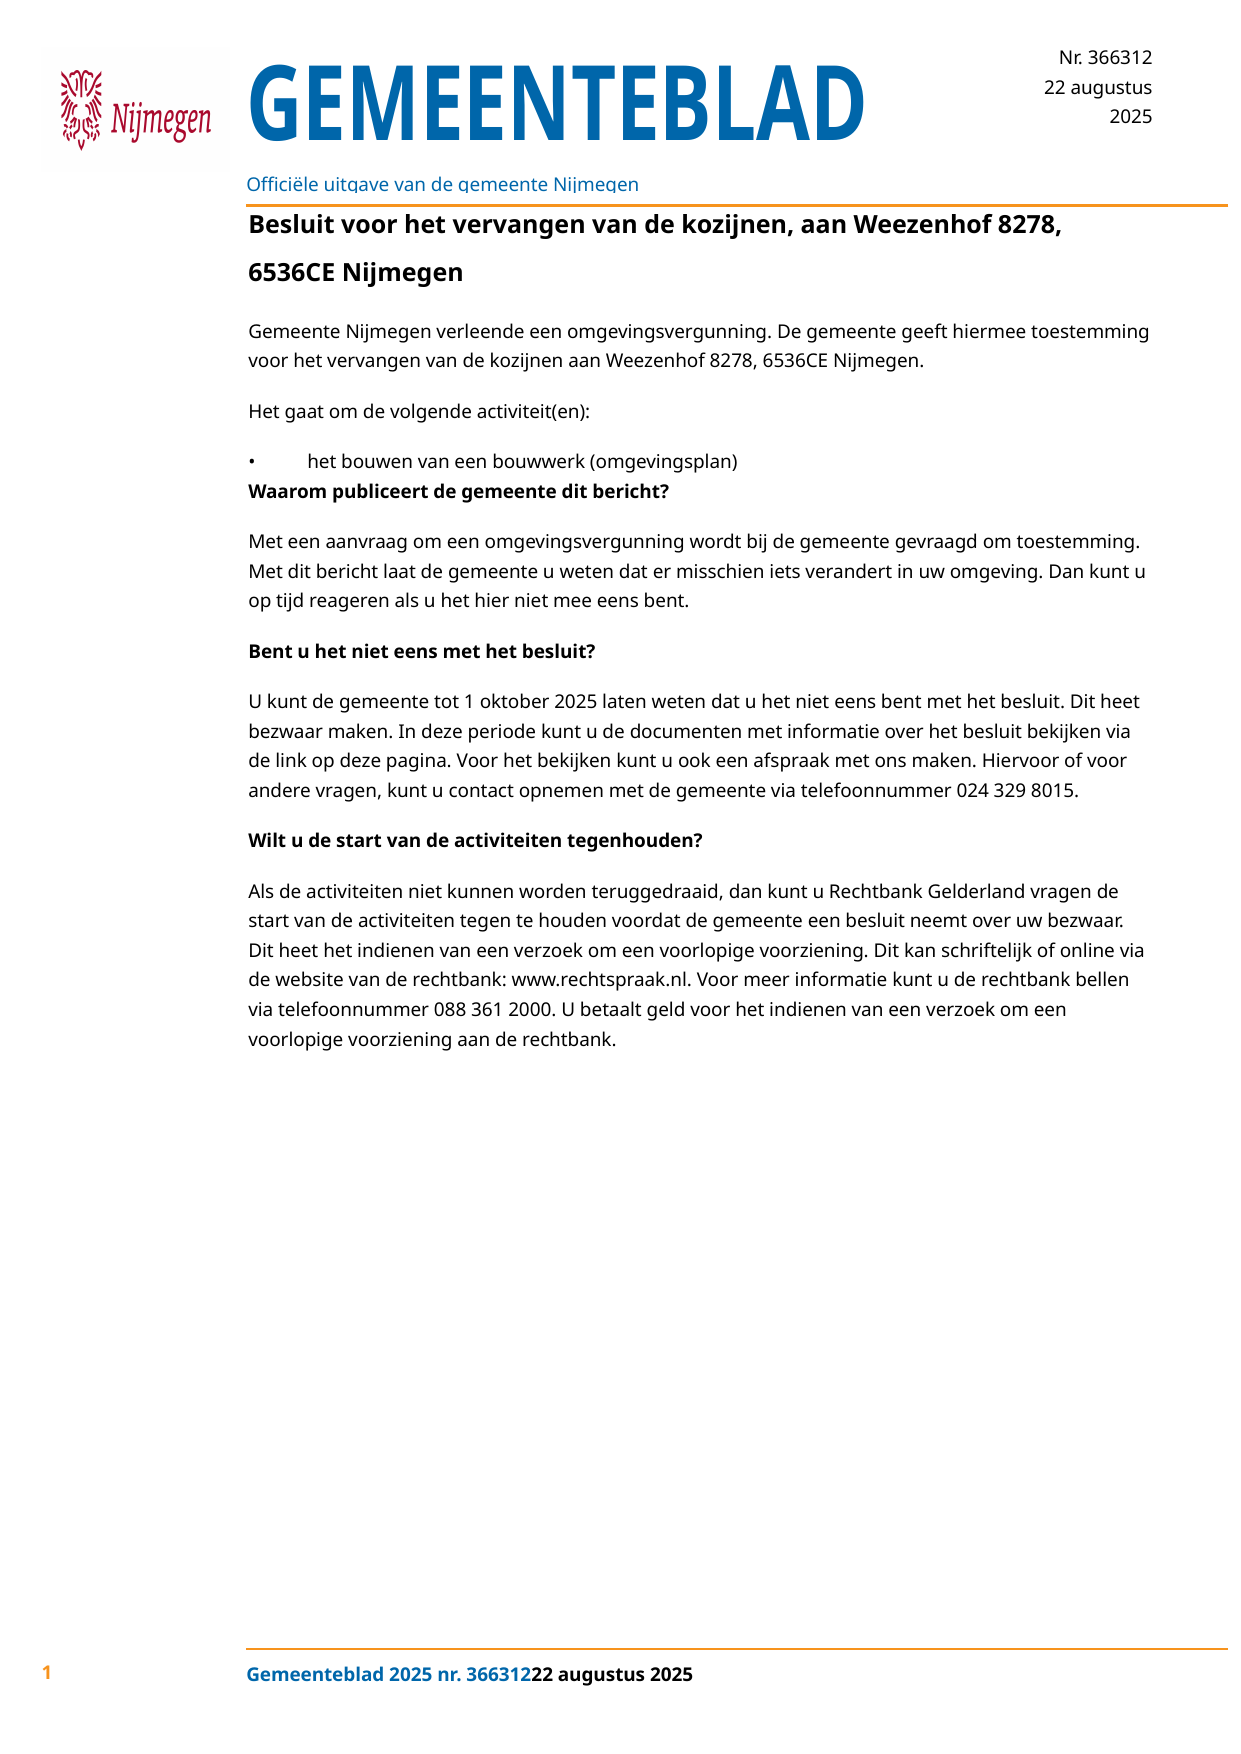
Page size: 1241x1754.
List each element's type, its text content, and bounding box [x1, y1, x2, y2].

text Het gaat om de volgende activiteit(en): [248, 398, 1152, 424]
text Waarom publiceert de gemeente dit bericht? [248, 478, 1152, 504]
text Bent u het niet eens met het besluit? [248, 638, 1152, 664]
text Met een aanvraag om een omgevingsvergunning wordt bij de gemeente gevraagd om toestemming. Met dit bericht laat de gemeente u weten dat er misschien iets verandert in uw omgeving. Dan kunt u op tijd reageren als u het hier niet mee eens bent. [248, 528, 1152, 613]
text Wilt u de start van de activiteiten tegenhouden? [248, 827, 1152, 853]
text Besluit voor het vervangen van de kozijnen, aan Weezenhof 8278, 6536CE Nijmegen [248, 207, 1152, 288]
text U kunt de gemeente tot 1 oktober 2025 laten weten dat u het niet eens bent met het besluit. Dit heet bezwaar maken. In deze periode kunt u de documenten met informatie over het besluit bekijken via de link op deze pagina. Voor het bekijken kunt u ook een afspraak met ons maken. Hiervoor of voor andere vragen, kunt u contact opnemen met de gemeente via telefoonnummer 024 329 8015. [248, 688, 1152, 803]
text Gemeente Nijmegen verleende een omgevingsvergunning. De gemeente geeft hiermee toestemming voor het vervangen van de kozijnen aan Weezenhof 8278, 6536CE Nijmegen. [248, 318, 1152, 373]
list het bouwen van een bouwwerk (omgevingsplan) [248, 448, 1152, 474]
text Als de activiteiten niet kunnen worden teruggedraaid, dan kunt u Rechtbank Gelderland vragen de start van de activiteiten tegen te houden voordat de gemeente een besluit neemt over uw bezwaar. Dit heet het indienen van een verzoek om een voorlopige voorziening. Dit kan schriftelijk of online via de website van de rechtbank: www.rechtspraak.nl. Voor meer informatie kunt u de rechtbank bellen via telefoonnummer 088 361 2000. U betaalt geld voor het indienen van een verzoek om een voorlopige voorziening aan de rechtbank. [248, 878, 1152, 1052]
picture [41, 47, 231, 172]
